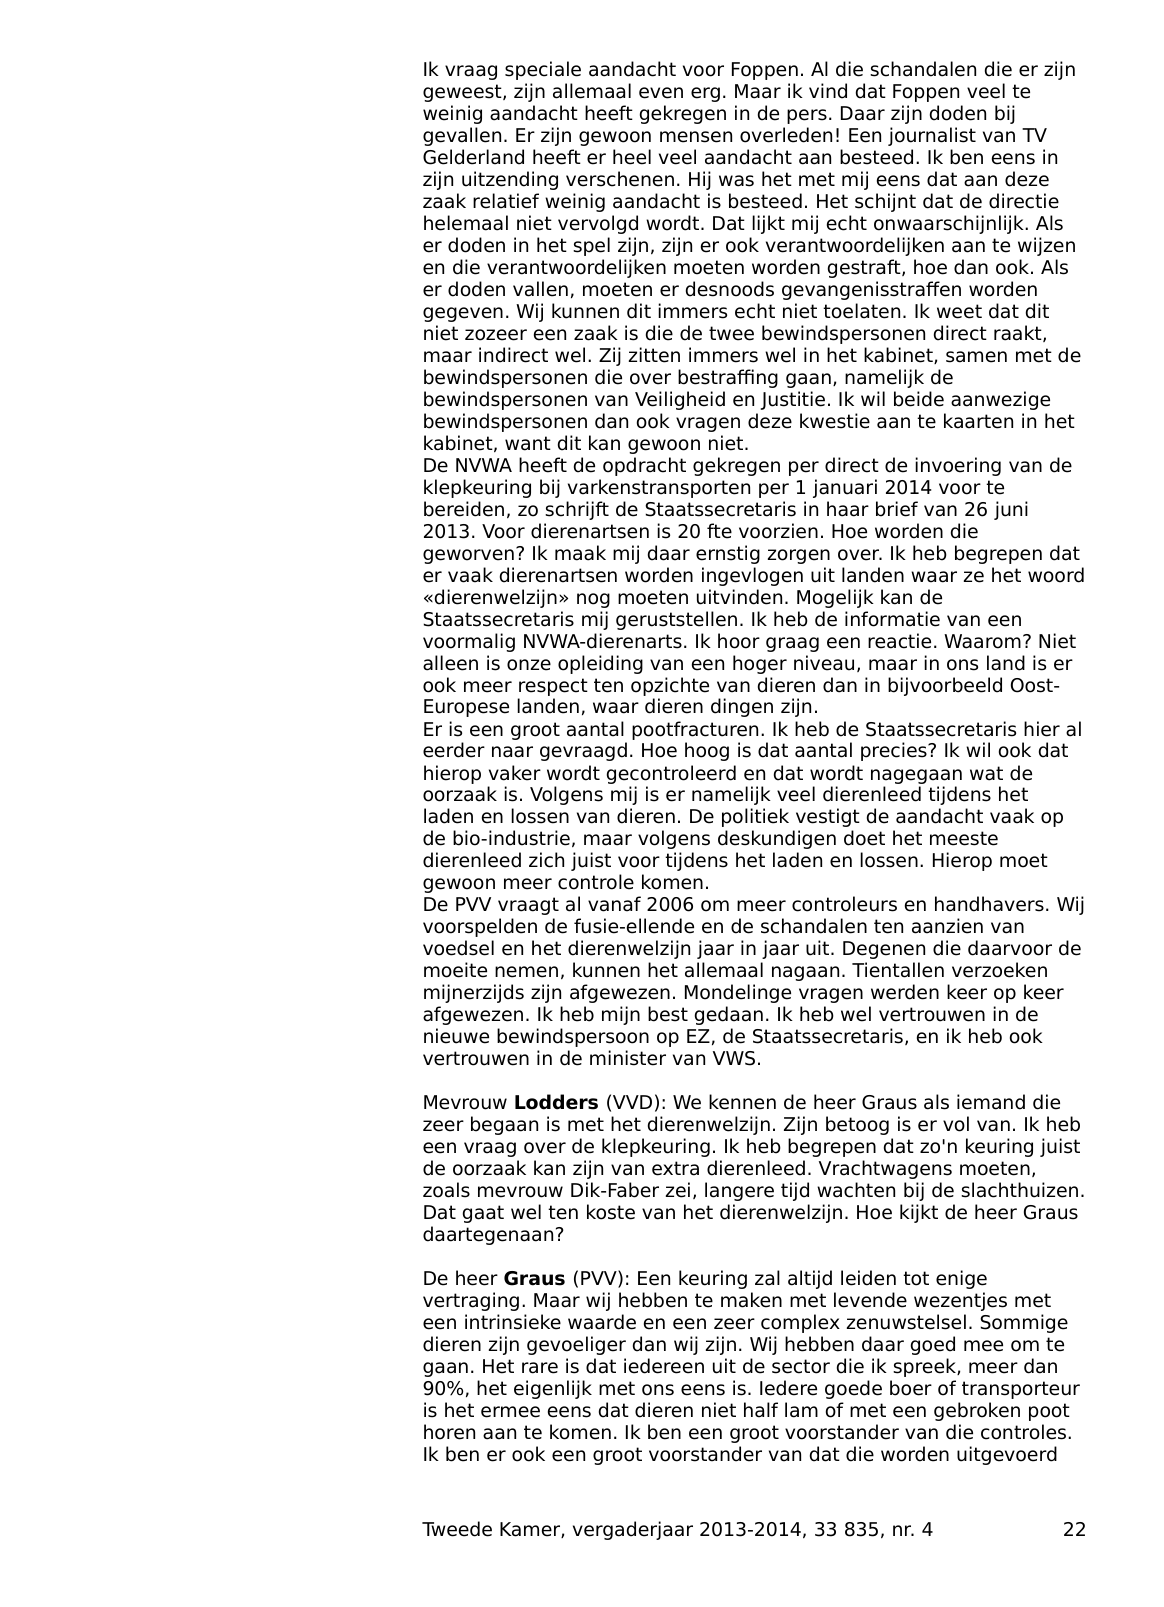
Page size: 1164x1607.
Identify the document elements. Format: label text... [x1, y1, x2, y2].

text Er is een groot aantal pootfracturen. Ik heb de Staatssecretaris hier al eerder naar gevraagd. Hoe hoog is dat aantal precies? Ik wil ook dat hierop vaker wordt gecontroleerd en dat wordt nagegaan wat de oorzaak is. Volgens mij is er namelijk veel dierenleed tijdens het laden en lossen van dieren. De politiek vestigt de aandacht vaak op de bio-industrie, maar volgens deskundigen doet het meeste dierenleed zich juist voor tijdens het laden en lossen. Hierop moet gewoon meer controle komen. [422, 718, 1087, 894]
text De NVWA heeft de opdracht gekregen per direct de invoering van de klepkeuring bij varkenstransporten per 1 januari 2014 voor te bereiden, zo schrijft de Staatssecretaris in haar brief van 26 juni 2013. Voor dierenartsen is 20 fte voorzien. Hoe worden die geworven? Ik maak mij daar ernstig zorgen over. Ik heb begrepen dat er vaak dierenartsen worden ingevlogen uit landen waar ze het woord «dierenwelzijn» nog moeten uitvinden. Mogelijk kan de Staatssecretaris mij geruststellen. Ik heb de informatie van een voormalig NVWA-dierenarts. Ik hoor graag een reactie. Waarom? Niet alleen is onze opleiding van een hoger niveau, maar in ons land is er ook meer respect ten opzichte van dieren dan in bijvoorbeeld Oost-Europese landen, waar dieren dingen zijn. [422, 455, 1087, 718]
text Ik vraag speciale aandacht voor Foppen. Al die schandalen die er zijn geweest, zijn allemaal even erg. Maar ik vind dat Foppen veel te weinig aandacht heeft gekregen in de pers. Daar zijn doden bij gevallen. Er zijn gewoon mensen overleden! Een journalist van TV Gelderland heeft er heel veel aandacht aan besteed. Ik ben eens in zijn uitzending verschenen. Hij was het met mij eens dat aan deze zaak relatief weinig aandacht is besteed. Het schijnt dat de directie helemaal niet vervolgd wordt. Dat lijkt mij echt onwaarschijnlijk. Als er doden in het spel zijn, zijn er ook verantwoordelijken aan te wijzen en die verantwoordelijken moeten worden gestraft, hoe dan ook. Als er doden vallen, moeten er desnoods gevangenisstraffen worden gegeven. Wij kunnen dit immers echt niet toelaten. Ik weet dat dit niet zozeer een zaak is die de twee bewindspersonen direct raakt, maar indirect wel. Zij zitten immers wel in het kabinet, samen met de bewindspersonen die over bestraffing gaan, namelijk de bewindspersonen van Veiligheid en Justitie. Ik wil beide aanwezige bewindspersonen dan ook vragen deze kwestie aan te kaarten in het kabinet, want dit kan gewoon niet. [422, 59, 1087, 455]
text De PVV vraagt al vanaf 2006 om meer controleurs en handhavers. Wij voorspelden de fusie-ellende en de schandalen ten aanzien van voedsel en het dierenwelzijn jaar in jaar uit. Degenen die daarvoor de moeite nemen, kunnen het allemaal nagaan. Tientallen verzoeken mijnerzijds zijn afgewezen. Mondelinge vragen werden keer op keer afgewezen. Ik heb mijn best gedaan. Ik heb wel vertrouwen in de nieuwe bewindspersoon op EZ, de Staatssecretaris, en ik heb ook vertrouwen in de minister van VWS. [422, 894, 1087, 1070]
text Mevrouw Lodders (VVD): We kennen de heer Graus als iemand die zeer begaan is met het dierenwelzijn. Zijn betoog is er vol van. Ik heb een vraag over de klepkeuring. Ik heb begrepen dat zo'n keuring juist de oorzaak kan zijn van extra dierenleed. Vrachtwagens moeten, zoals mevrouw Dik-Faber zei, langere tijd wachten bij de slachthuizen. Dat gaat wel ten koste van het dierenwelzijn. Hoe kijkt de heer Graus daartegenaan? [422, 1092, 1087, 1246]
text De heer Graus (PVV): Een keuring zal altijd leiden tot enige vertraging. Maar wij hebben te maken met levende wezentjes met een intrinsieke waarde en een zeer complex zenuwstelsel. Sommige dieren zijn gevoeliger dan wij zijn. Wij hebben daar goed mee om te gaan. Het rare is dat iedereen uit de sector die ik spreek, meer dan 90%, het eigenlijk met ons eens is. Iedere goede boer of transporteur is het ermee eens dat dieren niet half lam of met een gebroken poot horen aan te komen. Ik ben een groot voorstander van die controles. Ik ben er ook een groot voorstander van dat die worden uitgevoerd [422, 1268, 1087, 1466]
